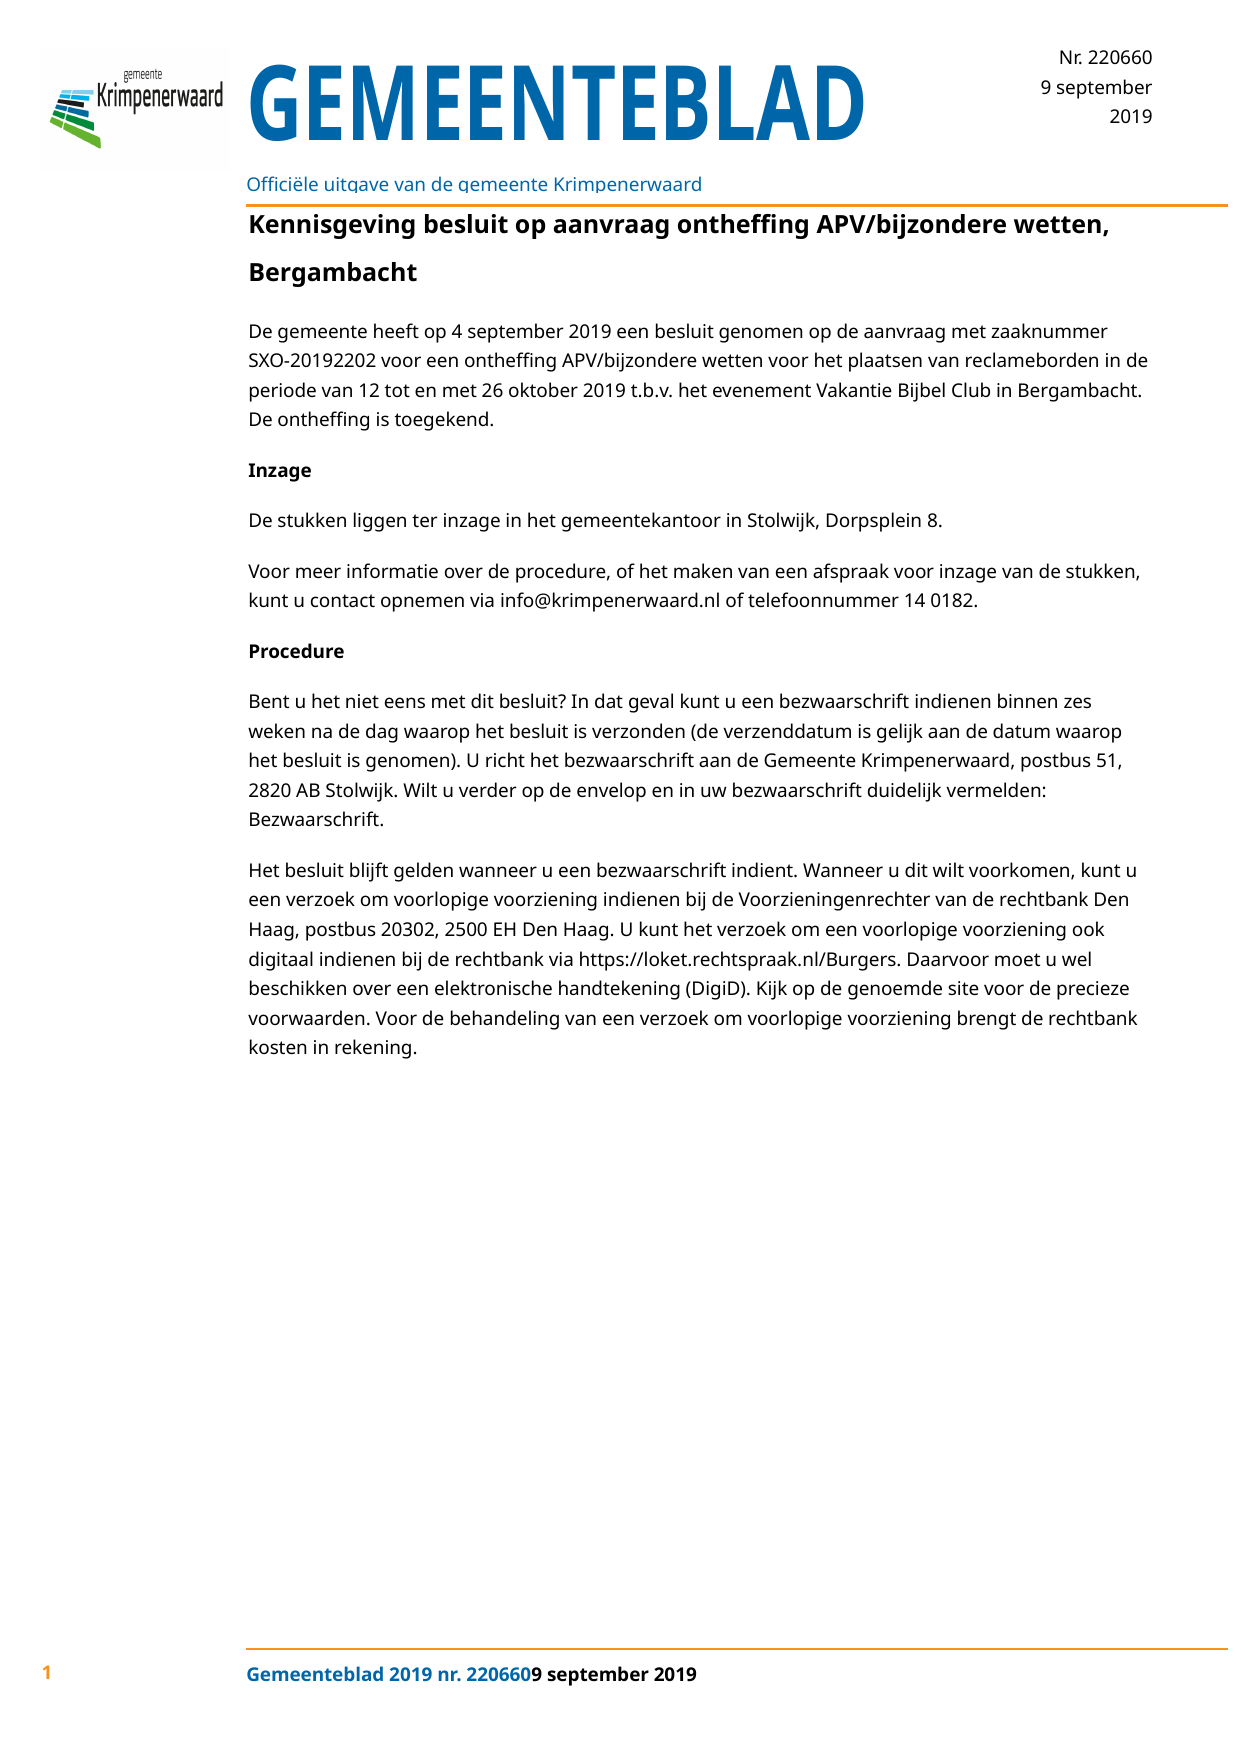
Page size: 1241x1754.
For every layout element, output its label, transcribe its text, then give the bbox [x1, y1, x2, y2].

picture [41, 47, 231, 172]
text De gemeente heeft op 4 september 2019 een besluit genomen op de aanvraag met zaaknummer SXO-20192202 voor een ontheffing APV/bijzondere wetten voor het plaatsen van reclameborden in de periode van 12 tot en met 26 oktober 2019 t.b.v. het evenement Vakantie Bijbel Club in Bergambacht. De ontheffing is toegekend. [248, 318, 1152, 432]
text Bent u het niet eens met dit besluit? In dat geval kunt u een bezwaarschrift indienen binnen zes weken na de dag waarop het besluit is verzonden (de verzenddatum is gelijk aan de datum waarop het besluit is genomen). U richt het bezwaarschrift aan de Gemeente Krimpenerwaard, postbus 51, 2820 AB Stolwijk. Wilt u verder op de envelop en in uw bezwaarschrift duidelijk vermelden: Bezwaarschrift. [248, 688, 1152, 832]
text Het besluit blijft gelden wanneer u een bezwaarschrift indient. Wanneer u dit wilt voorkomen, kunt u een verzoek om voorlopige voorziening indienen bij de Voorzieningenrechter van de rechtbank Den Haag, postbus 20302, 2500 EH Den Haag. U kunt het verzoek om een voorlopige voorziening ook digitaal indienen bij de rechtbank via https://loket.rechtspraak.nl/Burgers. Daarvoor moet u wel beschikken over een elektronische handtekening (DigiD). Kijk op de genoemde site voor de precieze voorwaarden. Voor de behandeling van een verzoek om voorlopige voorziening brengt de rechtbank kosten in rekening. [248, 857, 1152, 1060]
text Procedure [248, 638, 1152, 664]
text Inzage [248, 457, 1152, 483]
text Voor meer informatie over de procedure, of het maken van een afspraak voor inzage van de stukken, kunt u contact opnemen via info@krimpenerwaard.nl of telefoonnummer 14 0182. [248, 558, 1152, 613]
text Kennisgeving besluit op aanvraag ontheffing APV/bijzondere wetten, Bergambacht [248, 207, 1152, 288]
text De stukken liggen ter inzage in het gemeentekantoor in Stolwijk, Dorpsplein 8. [248, 507, 1152, 533]
